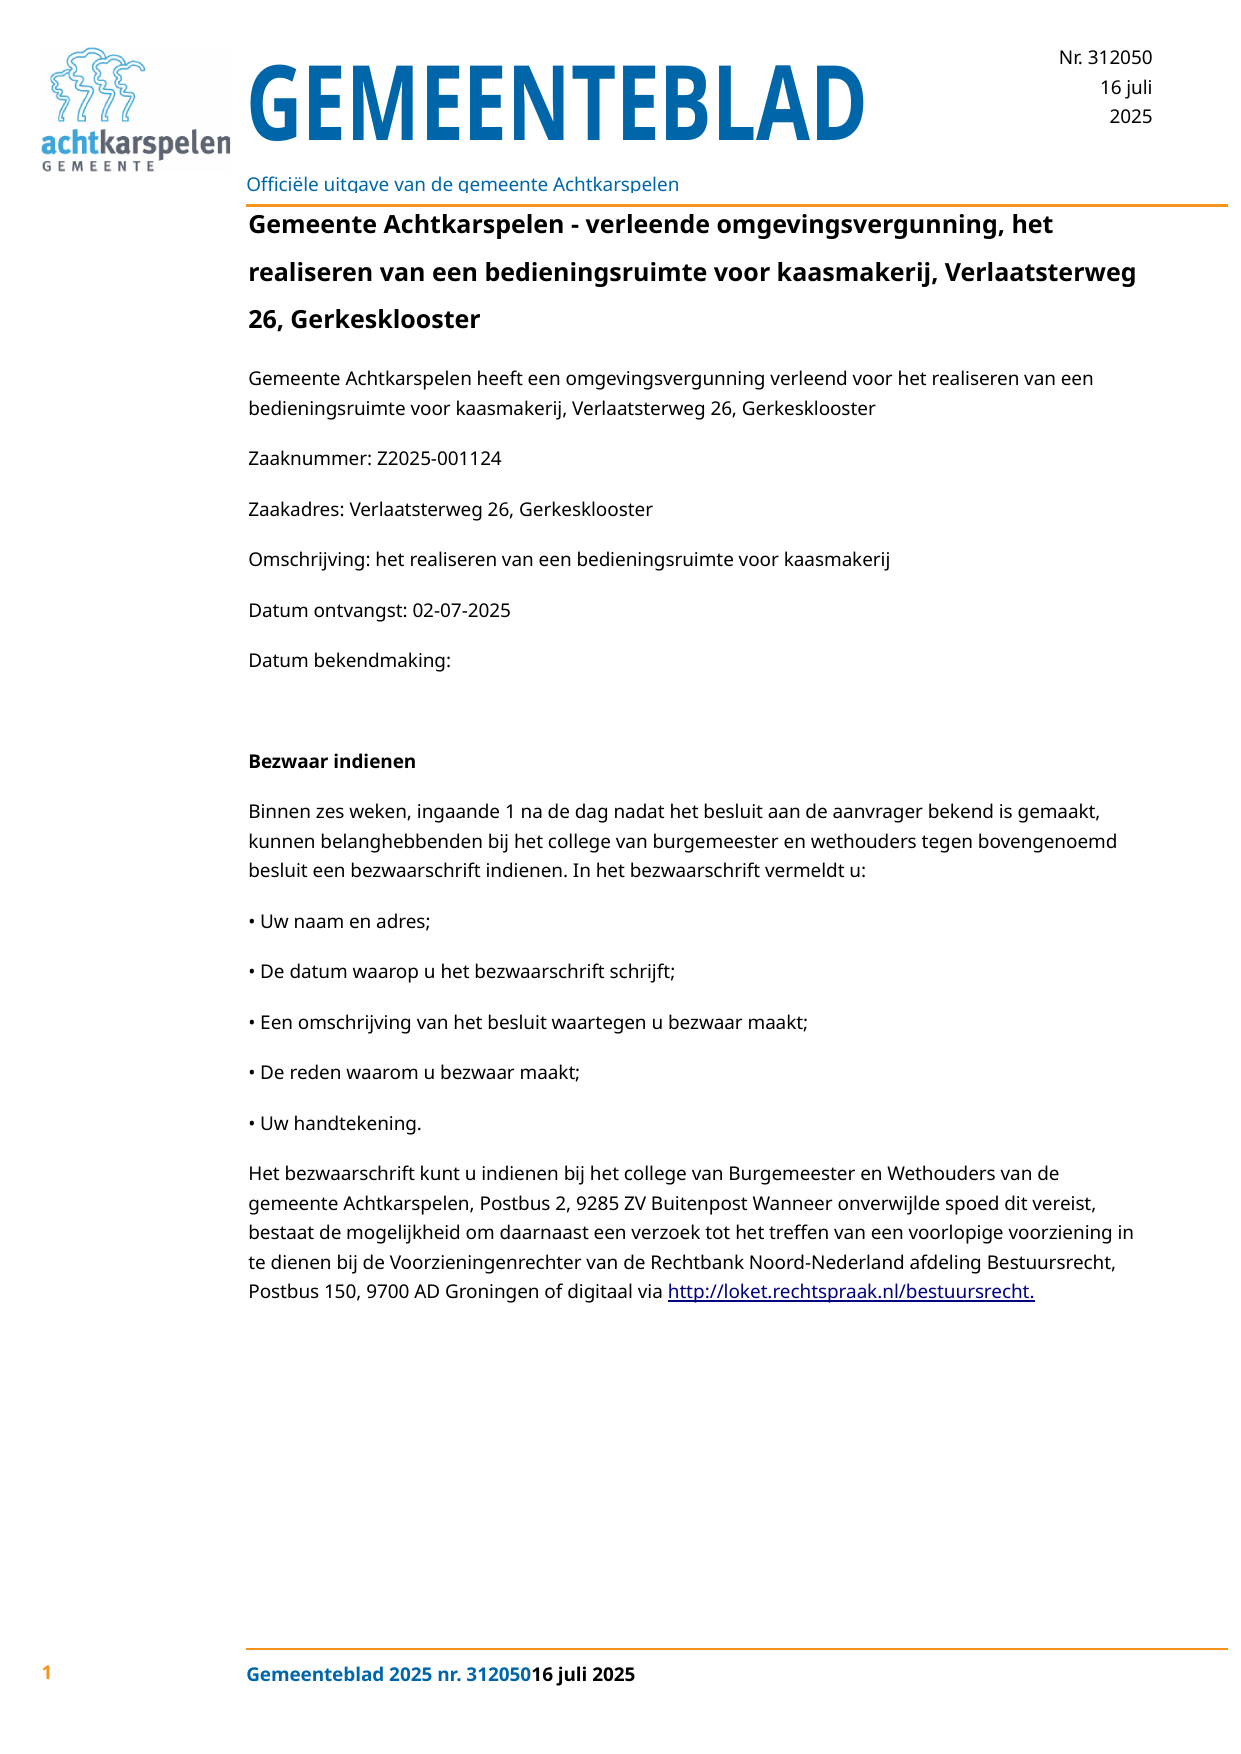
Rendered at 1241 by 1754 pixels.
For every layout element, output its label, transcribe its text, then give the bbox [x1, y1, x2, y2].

text Het bezwaarschrift kunt u indienen bij het college van Burgemeester en Wethouders van de gemeente Achtkarspelen, Postbus 2, 9285 ZV Buitenpost Wanneer onverwijlde spoed dit vereist, bestaat de mogelijkheid om daarnaast een verzoek tot het treffen van een voorlopige voorziening in te dienen bij de Voorzieningenrechter van de Rechtbank Noord-Nederland afdeling Bestuursrecht, Postbus 150, 9700 AD Groningen of digitaal via http://loket.rechtspraak.nl/bestuursrecht. [248, 1160, 1152, 1304]
text • Een omschrijving van het besluit waartegen u bezwaar maakt; [248, 1009, 1152, 1034]
text Bezwaar indienen [248, 748, 1152, 774]
text • De reden waarom u bezwaar maakt; [248, 1059, 1152, 1085]
text • Uw handtekening. [248, 1110, 1152, 1135]
text Gemeente Achtkarspelen - verleende omgevingsvergunning, het realiseren van een bedieningsruimte voor kaasmakerij, Verlaatsterweg 26, Gerkesklooster [248, 207, 1152, 336]
picture [41, 47, 231, 172]
text Zaaknummer: Z2025-001124 [248, 446, 1152, 471]
text Gemeente Achtkarspelen heeft een omgevingsvergunning verleend voor het realiseren van een bedieningsruimte voor kaasmakerij, Verlaatsterweg 26, Gerkesklooster [248, 366, 1152, 421]
text Datum ontvangst: 02-07-2025 [248, 597, 1152, 622]
text • De datum waarop u het bezwaarschrift schrijft; [248, 958, 1152, 984]
text Binnen zes weken, ingaande 1 na de dag nadat het besluit aan de aanvrager bekend is gemaakt, kunnen belanghebbenden bij het college van burgemeester en wethouders tegen bovengenoemd besluit een bezwaarschrift indienen. In het bezwaarschrift vermeldt u: [248, 798, 1152, 883]
text Zaakadres: Verlaatsterweg 26, Gerkesklooster [248, 496, 1152, 522]
text Omschrijving: het realiseren van een bedieningsruimte voor kaasmakerij [248, 546, 1152, 572]
text Datum bekendmaking: [248, 647, 1152, 673]
text • Uw naam en adres; [248, 908, 1152, 934]
